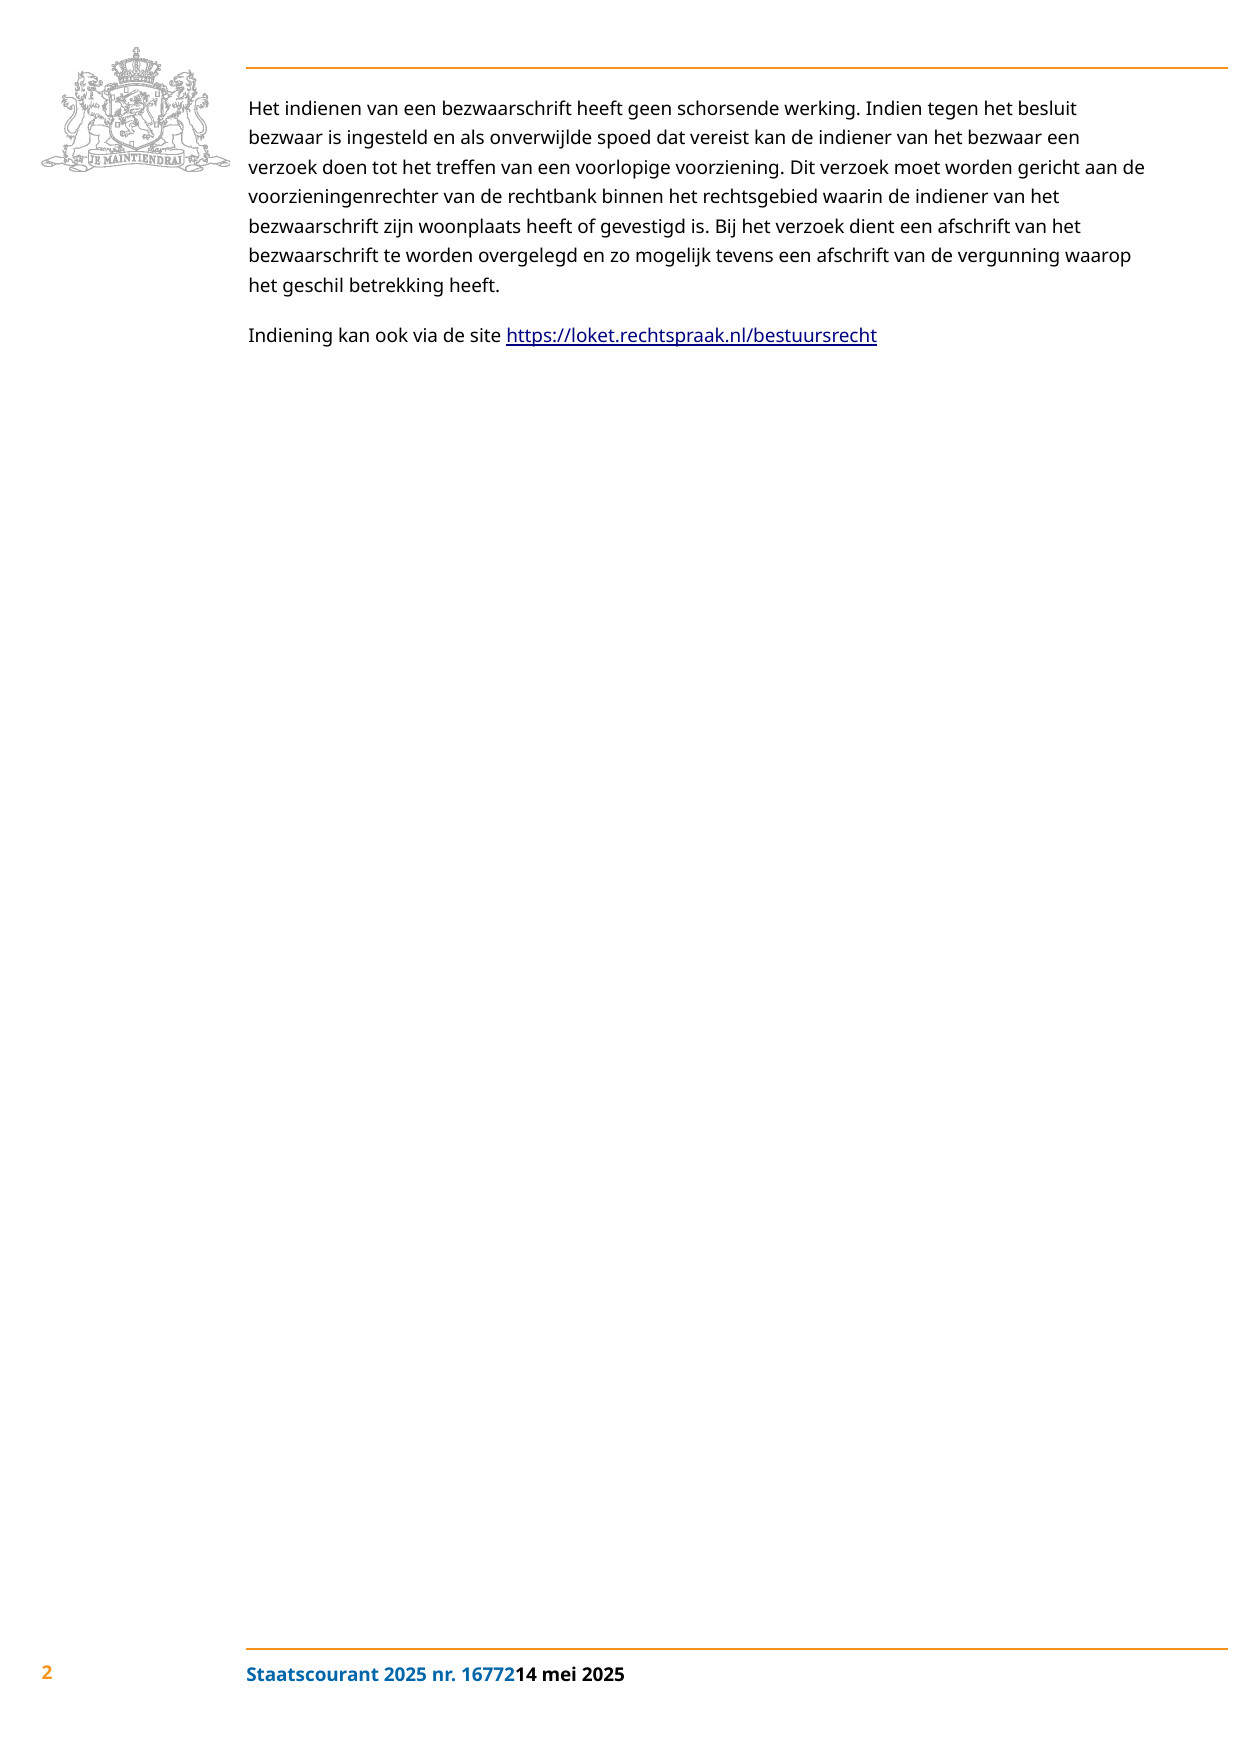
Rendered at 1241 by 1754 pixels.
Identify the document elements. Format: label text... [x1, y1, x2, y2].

picture [41, 47, 231, 172]
text Indiening kan ook via de site https://loket.rechtspraak.nl/bestuursrecht [248, 323, 1152, 348]
text Het indienen van een bezwaarschrift heeft geen schorsende werking. Indien tegen het besluit bezwaar is ingesteld en als onverwijlde spoed dat vereist kan de indiener van het bezwaar een verzoek doen tot het treffen van een voorlopige voorziening. Dit verzoek moet worden gericht aan de voorzieningenrechter van de rechtbank binnen het rechtsgebied waarin de indiener van het bezwaarschrift zijn woonplaats heeft of gevestigd is. Bij het verzoek dient een afschrift van het bezwaarschrift te worden overgelegd en zo mogelijk tevens een afschrift van de vergunning waarop het geschil betrekking heeft. [248, 95, 1152, 298]
